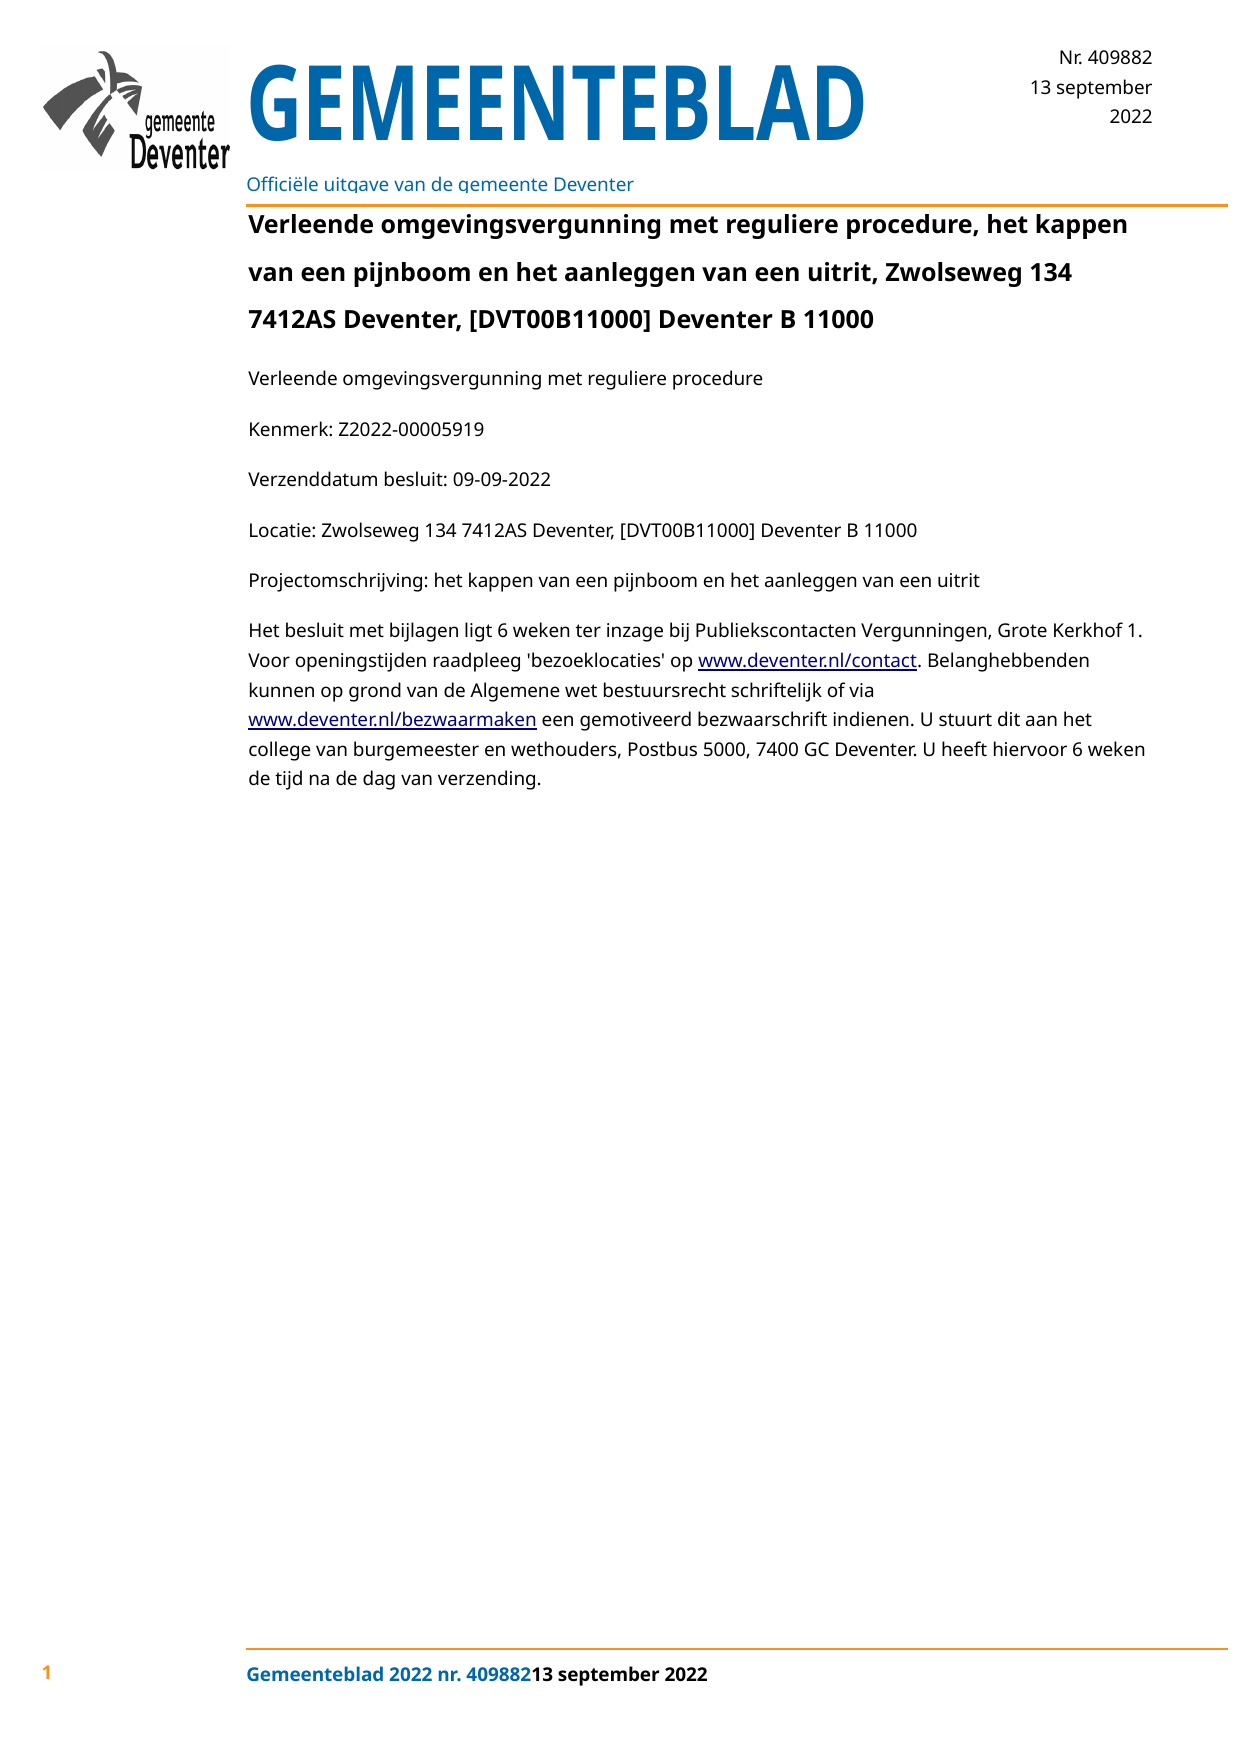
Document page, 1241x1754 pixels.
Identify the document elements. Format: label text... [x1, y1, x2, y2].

text Projectomschrijving: het kappen van een pijnboom en het aanleggen van een uitrit [248, 567, 1152, 593]
picture [41, 47, 231, 172]
text Kenmerk: Z2022-00005919 [248, 416, 1152, 442]
text Het besluit met bijlagen ligt 6 weken ter inzage bij Publiekscontacten Vergunningen, Grote Kerkhof 1. Voor openingstijden raadpleeg 'bezoeklocaties' op www.deventer.nl/contact. Belanghebbenden kunnen op grond van de Algemene wet bestuursrecht schriftelijk of via www.deventer.nl/bezwaarmaken een gemotiveerd bezwaarschrift indienen. U stuurt dit aan het college van burgemeester en wethouders, Postbus 5000, 7400 GC Deventer. U heeft hiervoor 6 weken de tijd na de dag van verzending. [248, 618, 1152, 791]
text Verzenddatum besluit: 09-09-2022 [248, 466, 1152, 492]
text Locatie: Zwolseweg 134 7412AS Deventer, [DVT00B11000] Deventer B 11000 [248, 517, 1152, 542]
text Verleende omgevingsvergunning met reguliere procedure [248, 366, 1152, 391]
text Verleende omgevingsvergunning met reguliere procedure, het kappen van een pijnboom en het aanleggen van een uitrit, Zwolseweg 134 7412AS Deventer, [DVT00B11000] Deventer B 11000 [248, 207, 1152, 336]
